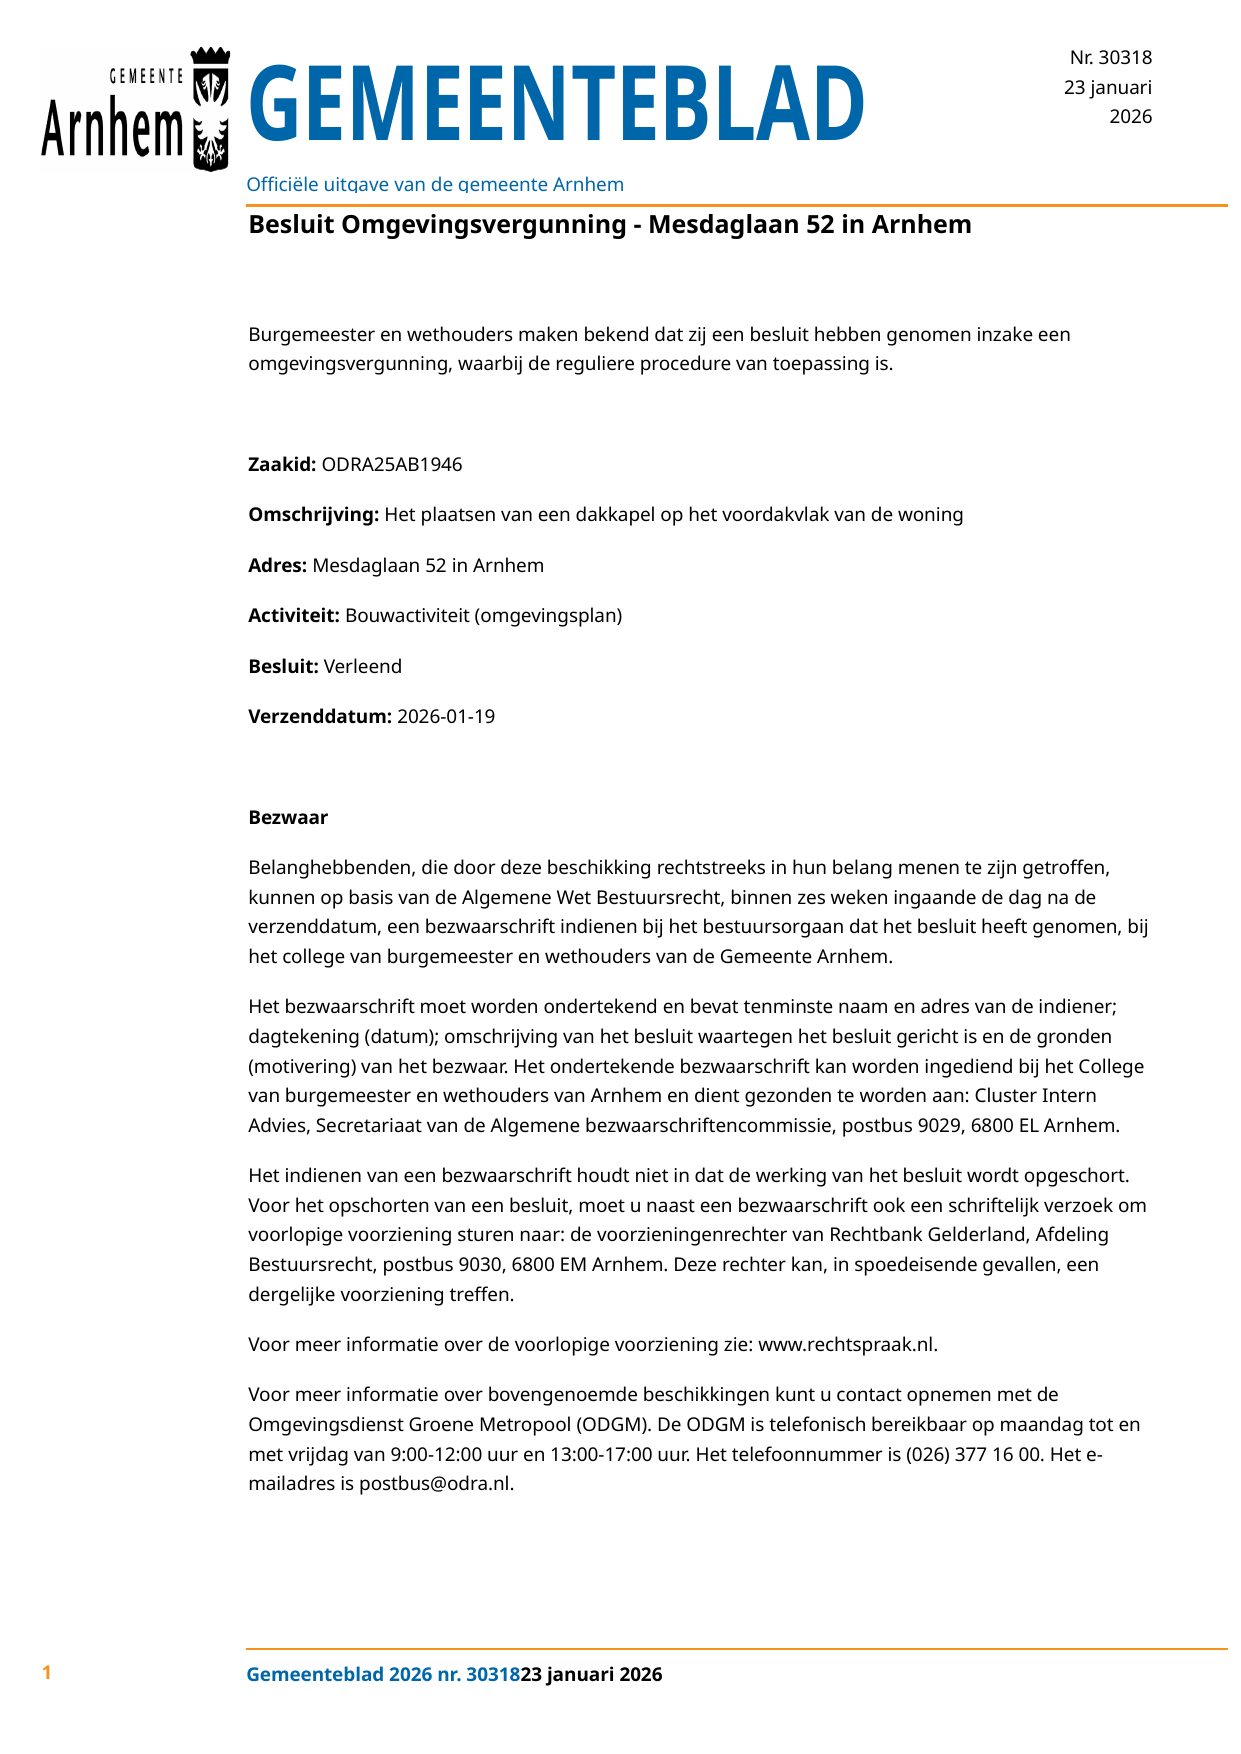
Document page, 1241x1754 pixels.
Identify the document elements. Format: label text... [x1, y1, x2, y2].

text Activiteit: Bouwactiviteit (omgevingsplan) [248, 602, 1152, 628]
text Belanghebbenden, die door deze beschikking rechtstreeks in hun belang menen te zijn getroffen, kunnen op basis van de Algemene Wet Bestuursrecht, binnen zes weken ingaande de dag na de verzenddatum, een bezwaarschrift indienen bij het bestuursorgaan dat het besluit heeft genomen, bij het college van burgemeester en wethouders van de Gemeente Arnhem. [248, 854, 1152, 969]
text Adres: Mesdaglaan 52 in Arnhem [248, 552, 1152, 578]
text Bezwaar [248, 804, 1152, 830]
text Het indienen van een bezwaarschrift houdt niet in dat de werking van het besluit wordt opgeschort. Voor het opschorten van een besluit, moet u naast een bezwaarschrift ook een schriftelijk verzoek om voorlopige voorziening sturen naar: de voorzieningenrechter van Rechtbank Gelderland, Afdeling Bestuursrecht, postbus 9030, 6800 EM Arnhem. Deze rechter kan, in spoedeisende gevallen, een dergelijke voorziening treffen. [248, 1162, 1152, 1306]
text Besluit: Verleend [248, 653, 1152, 678]
text Voor meer informatie over bovengenoemde beschikkingen kunt u contact opnemen met de Omgevingsdienst Groene Metropool (ODGM). De ODGM is telefonisch bereikbaar op maandag tot en met vrijdag van 9:00-12:00 uur en 13:00-17:00 uur. Het telefoonnummer is (026) 377 16 00. Het e-mailadres is postbus@odra.nl. [248, 1382, 1152, 1496]
text Burgemeester en wethouders maken bekend dat zij een besluit hebben genomen inzake een omgevingsvergunning, waarbij de reguliere procedure van toepassing is. [248, 321, 1152, 376]
text Het bezwaarschrift moet worden ondertekend en bevat tenminste naam en adres van de indiener; dagtekening (datum); omschrijving van het besluit waartegen het besluit gericht is en de gronden (motivering) van het bezwaar. Het ondertekende bezwaarschrift kan worden ingediend bij het College van burgemeester en wethouders van Arnhem en dient gezonden te worden aan: Cluster Intern Advies, Secretariaat van de Algemene bezwaarschriftencommissie, postbus 9029, 6800 EL Arnhem. [248, 994, 1152, 1138]
text Zaakid: ODRA25AB1946 [248, 451, 1152, 477]
picture [41, 47, 231, 172]
text Verzenddatum: 2026-01-19 [248, 703, 1152, 729]
text Omschrijving: Het plaatsen van een dakkapel op het voordakvlak van de woning [248, 502, 1152, 527]
text Besluit Omgevingsvergunning - Mesdaglaan 52 in Arnhem [248, 207, 1152, 241]
text Voor meer informatie over de voorlopige voorziening zie: www.rechtspraak.nl. [248, 1331, 1152, 1357]
